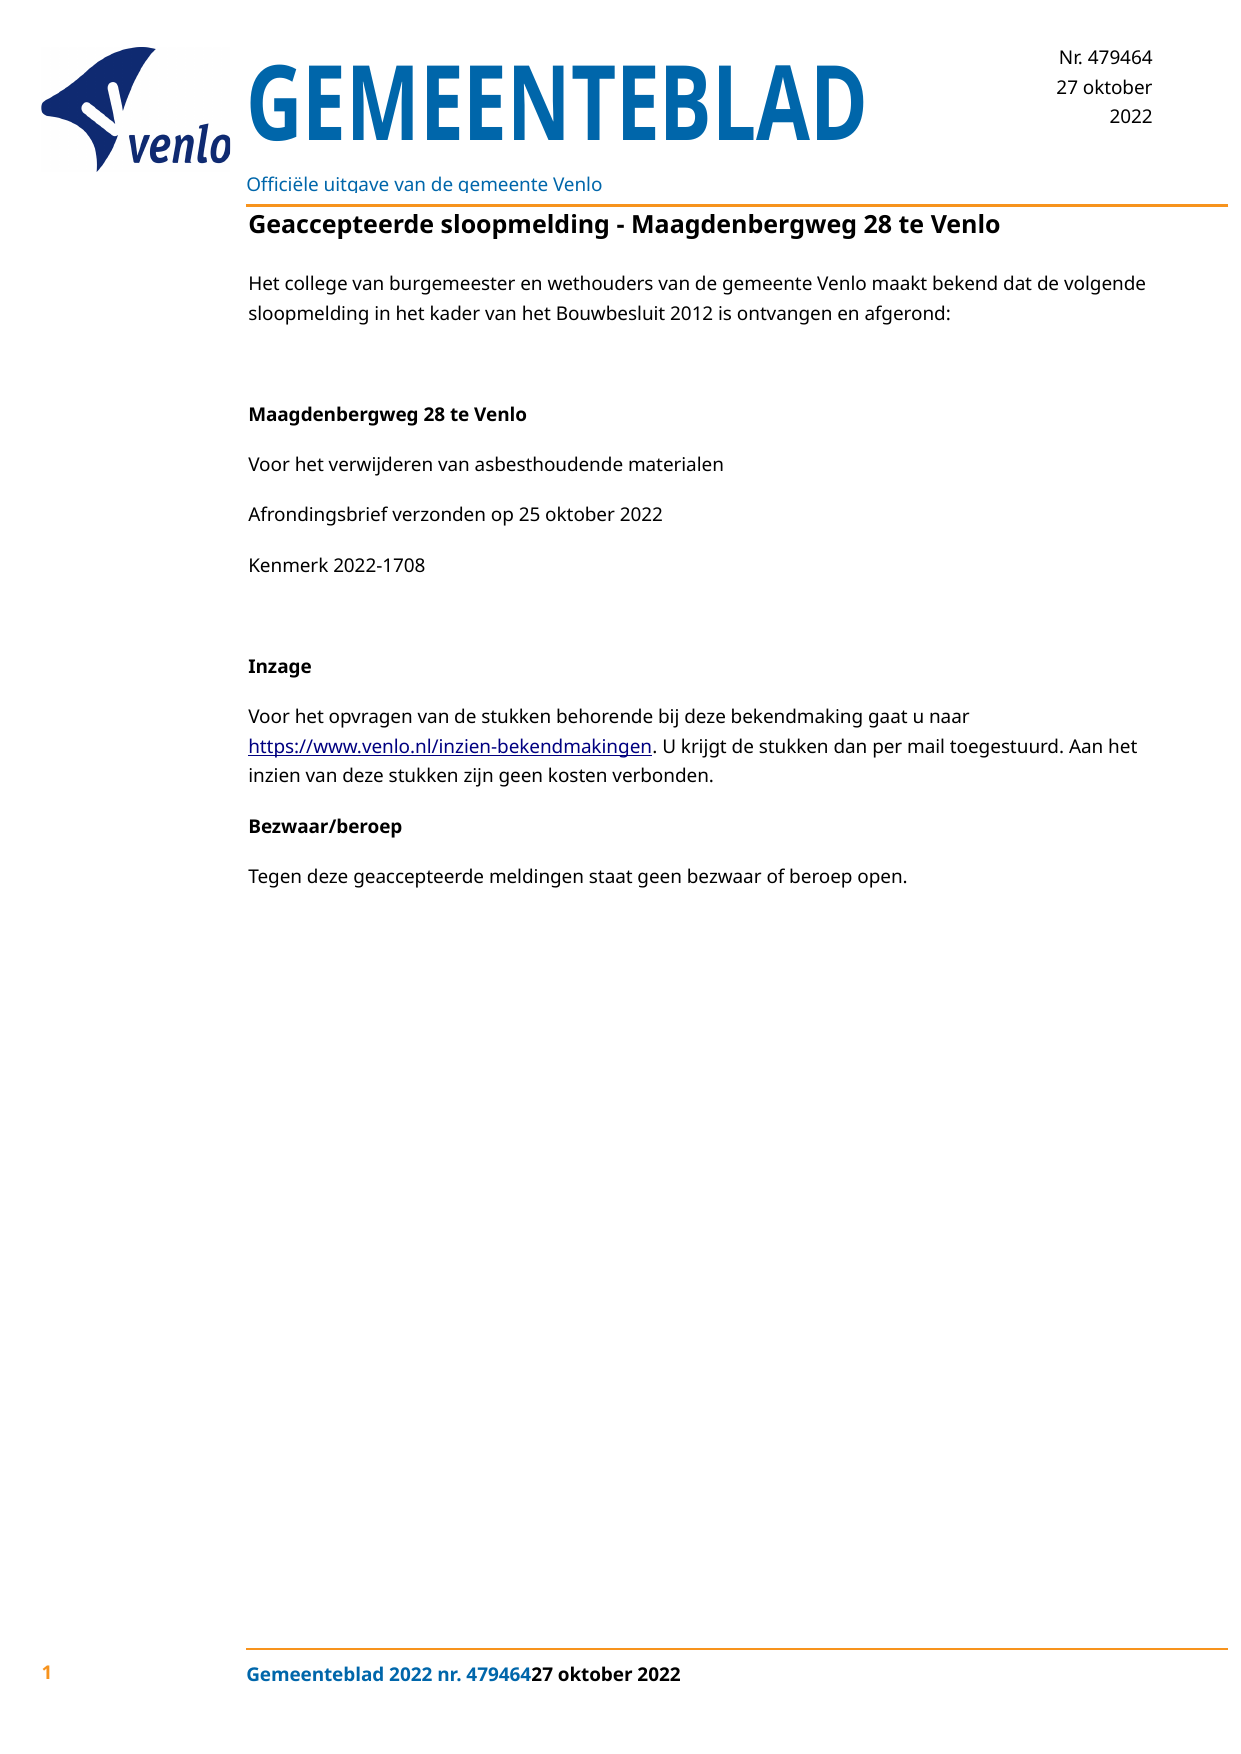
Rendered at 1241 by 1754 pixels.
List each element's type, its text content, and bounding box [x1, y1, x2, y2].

text Tegen deze geaccepteerde meldingen staat geen bezwaar of beroep open. [248, 863, 1152, 889]
text Bezwaar/beroep [248, 813, 1152, 838]
text Kenmerk 2022-1708 [248, 552, 1152, 578]
text Voor het verwijderen van asbesthoudende materialen [248, 451, 1152, 477]
text Het college van burgemeester en wethouders van de gemeente Venlo maakt bekend dat de volgende sloopmelding in het kader van het Bouwbesluit 2012 is ontvangen en afgerond: [248, 270, 1152, 326]
text Maagdenbergweg 28 te Venlo [248, 401, 1152, 426]
text Geaccepteerde sloopmelding - Maagdenbergweg 28 te Venlo [248, 207, 1152, 241]
text Afrondingsbrief verzonden op 25 oktober 2022 [248, 502, 1152, 527]
text Voor het opvragen van de stukken behorende bij deze bekendmaking gaat u naar https://www.venlo.nl/inzien-bekendmakingen. U krijgt de stukken dan per mail toegestuurd. Aan het inzien van deze stukken zijn geen kosten verbonden. [248, 703, 1152, 788]
text Inzage [248, 653, 1152, 678]
picture [41, 47, 231, 172]
